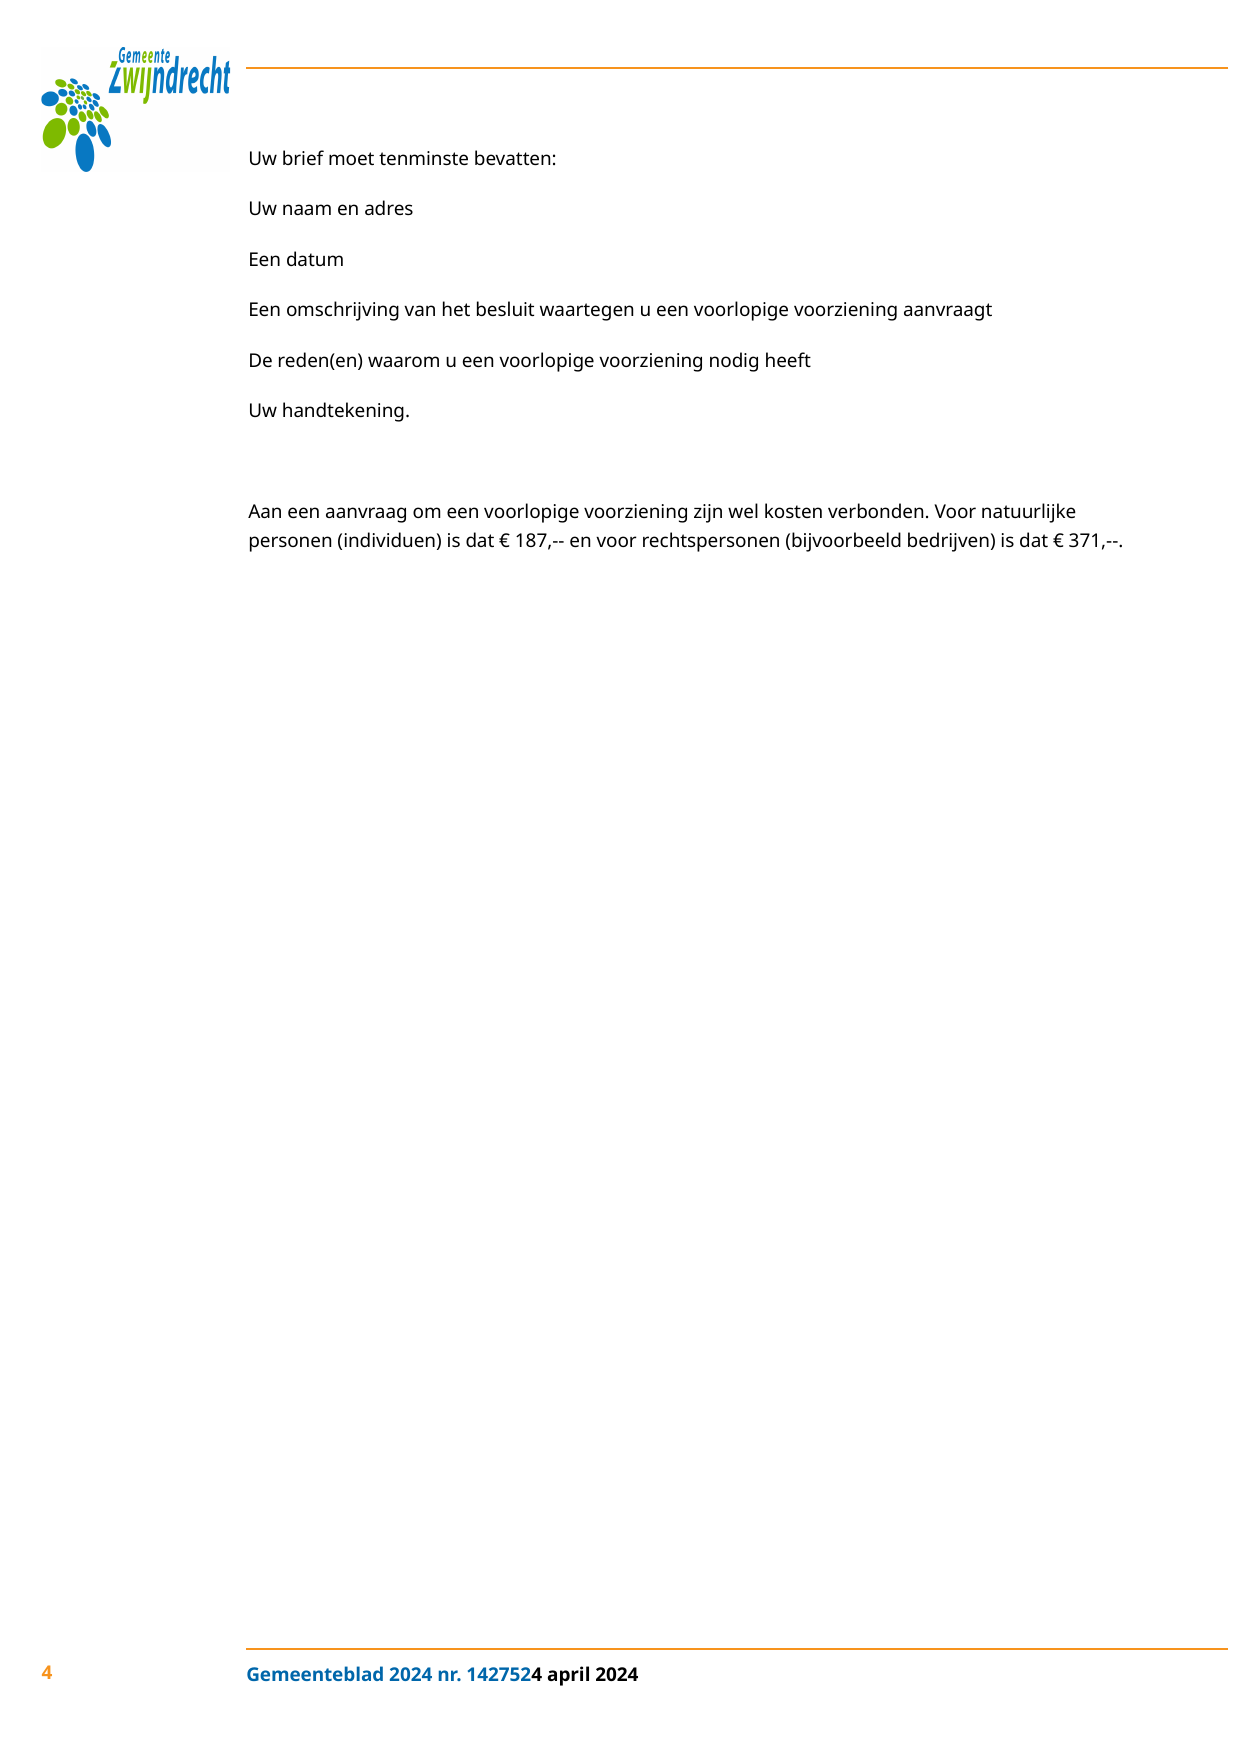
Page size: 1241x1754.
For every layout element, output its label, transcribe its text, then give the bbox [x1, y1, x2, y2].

picture [41, 47, 231, 172]
text Uw naam en adres [248, 196, 1152, 221]
text Uw handtekening. [248, 397, 1152, 423]
text Een datum [248, 246, 1152, 272]
text Uw brief moet tenminste bevatten: [248, 145, 1152, 171]
text De reden(en) waarom u een voorlopige voorziening nodig heeft [248, 347, 1152, 373]
text Een omschrijving van het besluit waartegen u een voorlopige voorziening aanvraagt [248, 296, 1152, 322]
text Aan een aanvraag om een voorlopige voorziening zijn wel kosten verbonden. Voor natuurlijke personen (individuen) is dat € 187,-- en voor rechtspersonen (bijvoorbeeld bedrijven) is dat € 371,--. [248, 498, 1152, 553]
